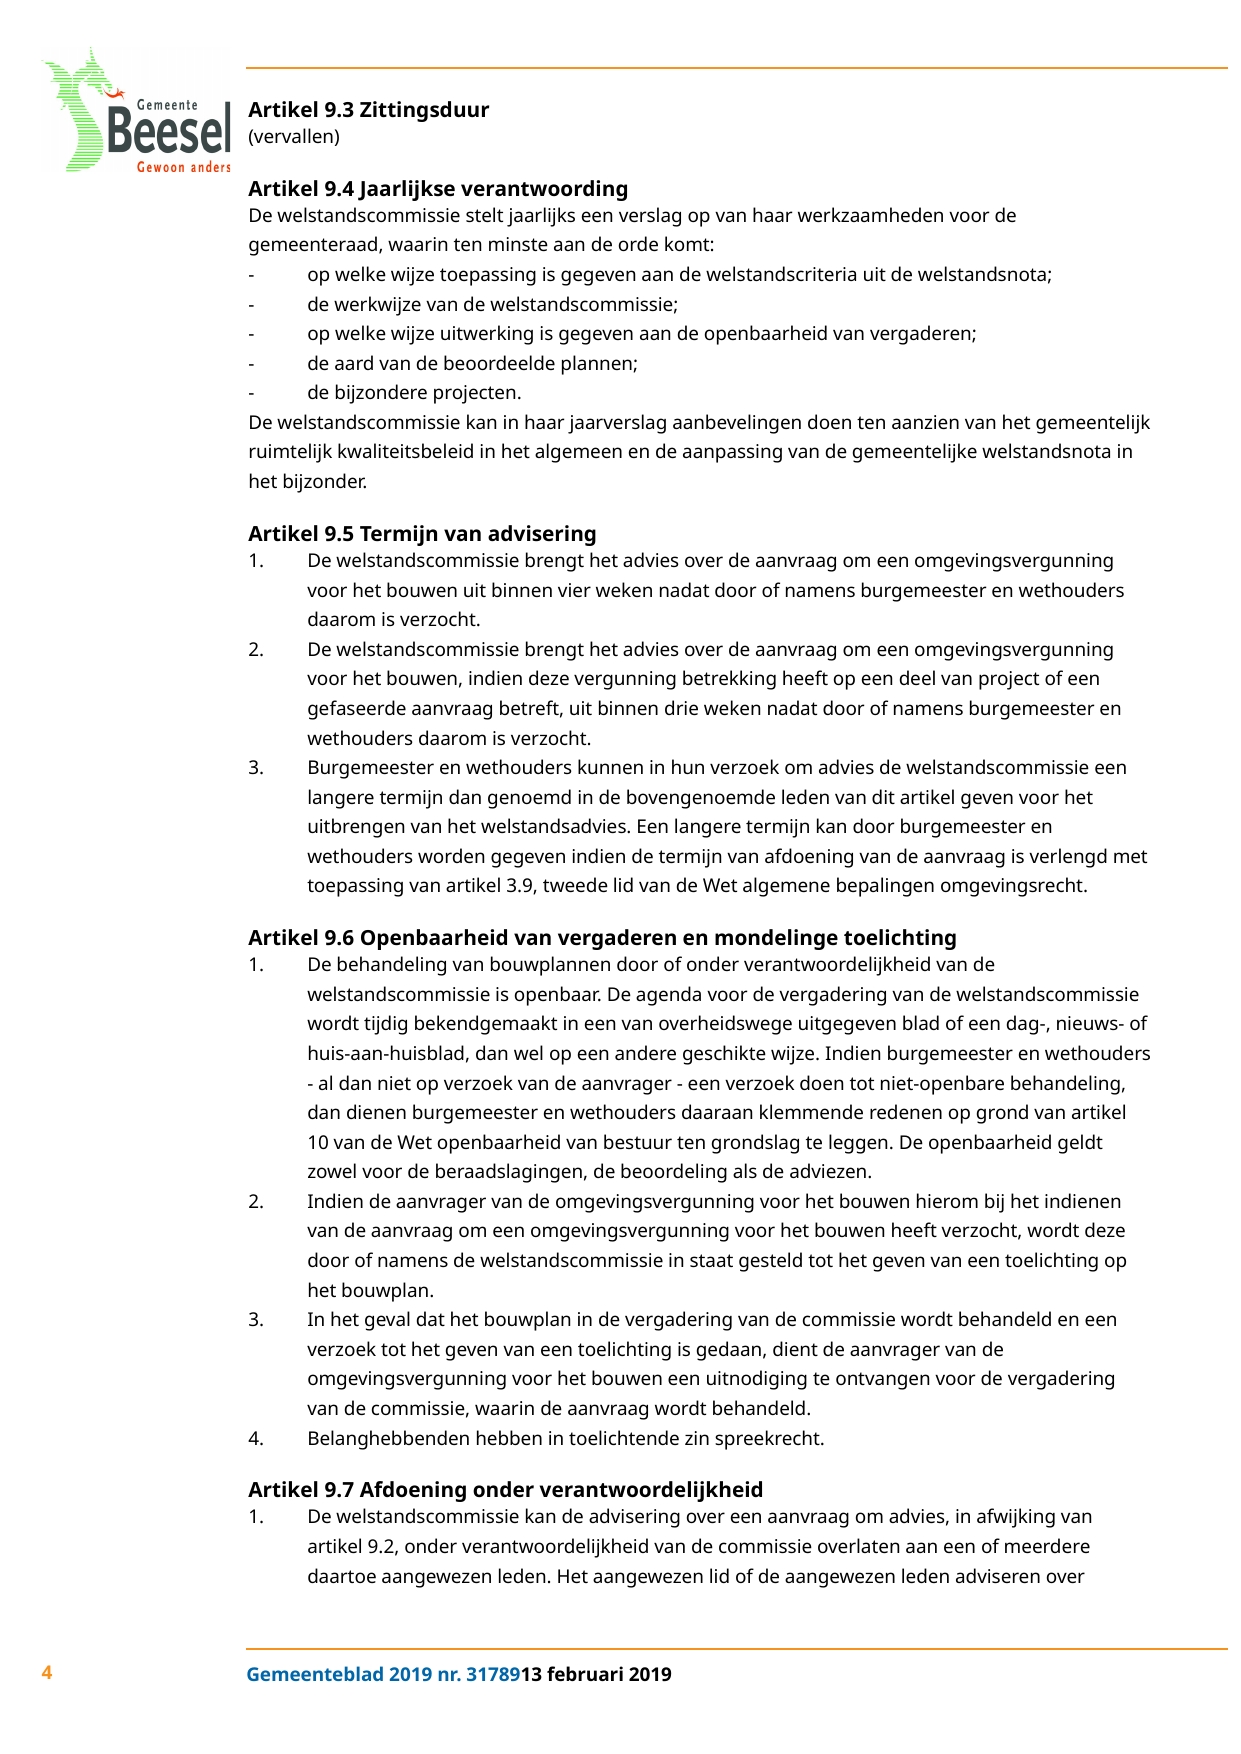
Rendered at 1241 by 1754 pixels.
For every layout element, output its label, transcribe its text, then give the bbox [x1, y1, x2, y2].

text De welstandscommissie stelt jaarlijks een verslag op van haar werkzaamheden voor de gemeenteraad, waarin ten minste aan de orde komt: [248, 202, 1152, 257]
list de aard van de beoordeelde plannen; [248, 350, 1152, 376]
text Artikel 9.7 Afdoening onder verantwoordelijkheid [248, 1475, 1152, 1504]
text De welstandscommissie kan in haar jaarverslag aanbevelingen doen ten aanzien van het gemeentelijk ruimtelijk kwaliteitsbeleid in het algemeen en de aanpassing van de gemeentelijke welstandsnota in het bijzonder. [248, 409, 1152, 494]
list Belanghebbenden hebben in toelichtende zin spreekrecht. [248, 1425, 1152, 1451]
list Indien de aanvrager van de omgevingsvergunning voor het bouwen hierom bij het indienen van de aanvraag om een omgevingsvergunning voor het bouwen heeft verzocht, wordt deze door of namens de welstandscommissie in staat gesteld tot het geven van een toelichting op het bouwplan. [248, 1188, 1152, 1303]
list Burgemeester en wethouders kunnen in hun verzoek om advies de welstandscommissie een langere termijn dan genoemd in de bovengenoemde leden van dit artikel geven voor het uitbrengen van het welstandsadvies. Een langere termijn kan door burgemeester en wethouders worden gegeven indien de termijn van afdoening van de aanvraag is verlengd met toepassing van artikel 3.9, tweede lid van de Wet algemene bepalingen omgevingsrecht. [248, 754, 1152, 898]
list In het geval dat het bouwplan in de vergadering van de commissie wordt behandeld en een verzoek tot het geven van een toelichting is gedaan, dient de aanvrager van de omgevingsvergunning voor het bouwen een uitnodiging te ontvangen voor de vergadering van de commissie, waarin de aanvraag wordt behandeld. [248, 1306, 1152, 1421]
list De welstandscommissie kan de advisering over een aanvraag om advies, in afwijking van artikel 9.2, onder verantwoordelijkheid van de commissie overlaten aan een of meerdere daartoe aangewezen leden. Het aangewezen lid of de aangewezen leden adviseren over [248, 1504, 1152, 1588]
list De welstandscommissie brengt het advies over de aanvraag om een omgevingsvergunning voor het bouwen uit binnen vier weken nadat door of namens burgemeester en wethouders daarom is verzocht. [248, 547, 1152, 632]
list de werkwijze van de welstandscommissie; [248, 291, 1152, 317]
list de bijzondere projecten. [248, 379, 1152, 405]
text Artikel 9.3 Zittingsduur [248, 95, 1152, 123]
text (vervallen) [248, 123, 1152, 149]
picture [41, 47, 231, 172]
list De welstandscommissie brengt het advies over de aanvraag om een omgevingsvergunning voor het bouwen, indien deze vergunning betrekking heeft op een deel van project of een gefaseerde aanvraag betreft, uit binnen drie weken nadat door of namens burgemeester en wethouders daarom is verzocht. [248, 636, 1152, 750]
list De behandeling van bouwplannen door of onder verantwoordelijkheid van de welstandscommissie is openbaar. De agenda voor de vergadering van de welstandscommissie wordt tijdig bekendgemaakt in een van overheidswege uitgegeven blad of een dag-, nieuws- of huis-aan-huisblad, dan wel op een andere geschikte wijze. Indien burgemeester en wethouders - al dan niet op verzoek van de aanvrager - een verzoek doen tot niet-openbare behandeling, dan dienen burgemeester en wethouders daaraan klemmende redenen op grond van artikel 10 van de Wet openbaarheid van bestuur ten grondslag te leggen. De openbaarheid geldt zowel voor de beraadslagingen, de beoordeling als de adviezen. [248, 951, 1152, 1184]
list op welke wijze uitwerking is gegeven aan de openbaarheid van vergaderen; [248, 320, 1152, 346]
text Artikel 9.6 Openbaarheid van vergaderen en mondelinge toelichting [248, 923, 1152, 951]
list op welke wijze toepassing is gegeven aan de welstandscriteria uit de welstandsnota; [248, 261, 1152, 287]
text Artikel 9.4 Jaarlijkse verantwoording [248, 174, 1152, 202]
text Artikel 9.5 Termijn van advisering [248, 519, 1152, 547]
